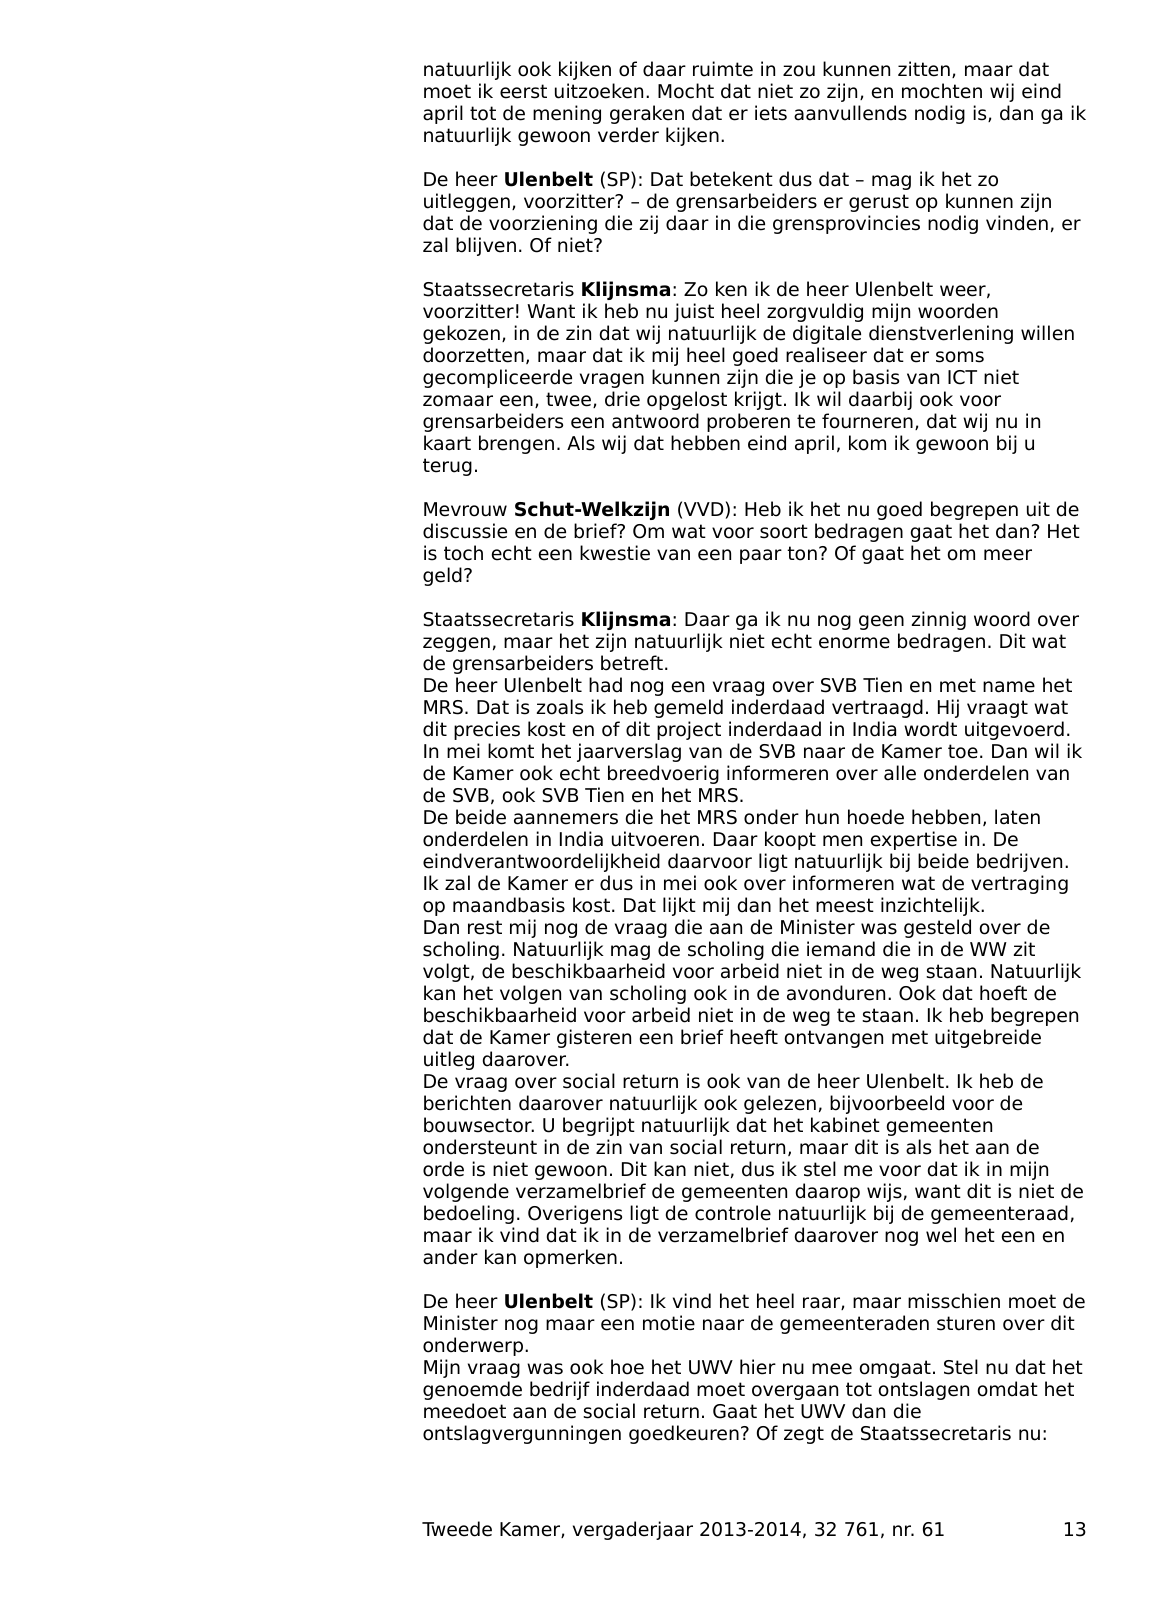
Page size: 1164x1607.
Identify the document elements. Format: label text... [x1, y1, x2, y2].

text De vraag over social return is ook van de heer Ulenbelt. Ik heb de berichten daarover natuurlijk ook gelezen, bijvoorbeeld voor de bouwsector. U begrijpt natuurlijk dat het kabinet gemeenten ondersteunt in de zin van social return, maar dit is als het aan de orde is niet gewoon. Dit kan niet, dus ik stel me voor dat ik in mijn volgende verzamelbrief de gemeenten daarop wijs, want dit is niet de bedoeling. Overigens ligt de controle natuurlijk bij de gemeenteraad, maar ik vind dat ik in de verzamelbrief daarover nog wel het een en ander kan opmerken. [422, 1071, 1087, 1269]
text Staatssecretaris Klijnsma: Daar ga ik nu nog geen zinnig woord over zeggen, maar het zijn natuurlijk niet echt enorme bedragen. Dit wat de grensarbeiders betreft. [422, 609, 1087, 675]
text De heer Ulenbelt (SP): Dat betekent dus dat – mag ik het zo uitleggen, voorzitter? – de grensarbeiders er gerust op kunnen zijn dat de voorziening die zij daar in die grensprovincies nodig vinden, er zal blijven. Of niet? [422, 169, 1087, 257]
text De heer Ulenbelt had nog een vraag over SVB Tien en met name het MRS. Dat is zoals ik heb gemeld inderdaad vertraagd. Hij vraagt wat dit precies kost en of dit project inderdaad in India wordt uitgevoerd. In mei komt het jaarverslag van de SVB naar de Kamer toe. Dan wil ik de Kamer ook echt breedvoerig informeren over alle onderdelen van de SVB, ook SVB Tien en het MRS. [422, 675, 1087, 807]
text Mevrouw Schut-Welkzijn (VVD): Heb ik het nu goed begrepen uit de discussie en de brief? Om wat voor soort bedragen gaat het dan? Het is toch echt een kwestie van een paar ton? Of gaat het om meer geld? [422, 499, 1087, 587]
text Staatssecretaris Klijnsma: Zo ken ik de heer Ulenbelt weer, voorzitter! Want ik heb nu juist heel zorgvuldig mijn woorden gekozen, in de zin dat wij natuurlijk de digitale dienstverlening willen doorzetten, maar dat ik mij heel goed realiseer dat er soms gecompliceerde vragen kunnen zijn die je op basis van ICT niet zomaar een, twee, drie opgelost krijgt. Ik wil daarbij ook voor grensarbeiders een antwoord proberen te fourneren, dat wij nu in kaart brengen. Als wij dat hebben eind april, kom ik gewoon bij u terug. [422, 279, 1087, 477]
text Dan rest mij nog de vraag die aan de Minister was gesteld over de scholing. Natuurlijk mag de scholing die iemand die in de WW zit volgt, de beschikbaarheid voor arbeid niet in de weg staan. Natuurlijk kan het volgen van scholing ook in de avonduren. Ook dat hoeft de beschikbaarheid voor arbeid niet in de weg te staan. Ik heb begrepen dat de Kamer gisteren een brief heeft ontvangen met uitgebreide uitleg daarover. [422, 917, 1087, 1071]
text De beide aannemers die het MRS onder hun hoede hebben, laten onderdelen in India uitvoeren. Daar koopt men expertise in. De eindverantwoordelijkheid daarvoor ligt natuurlijk bij beide bedrijven. Ik zal de Kamer er dus in mei ook over informeren wat de vertraging op maandbasis kost. Dat lijkt mij dan het meest inzichtelijk. [422, 807, 1087, 917]
text De heer Ulenbelt (SP): Ik vind het heel raar, maar misschien moet de Minister nog maar een motie naar de gemeenteraden sturen over dit onderwerp. [422, 1291, 1087, 1357]
text natuurlijk ook kijken of daar ruimte in zou kunnen zitten, maar dat moet ik eerst uitzoeken. Mocht dat niet zo zijn, en mochten wij eind april tot de mening geraken dat er iets aanvullends nodig is, dan ga ik natuurlijk gewoon verder kijken. [422, 59, 1087, 147]
text Mijn vraag was ook hoe het UWV hier nu mee omgaat. Stel nu dat het genoemde bedrijf inderdaad moet overgaan tot ontslagen omdat het meedoet aan de social return. Gaat het UWV dan die ontslagvergunningen goedkeuren? Of zegt de Staatssecretaris nu: [422, 1357, 1087, 1445]
